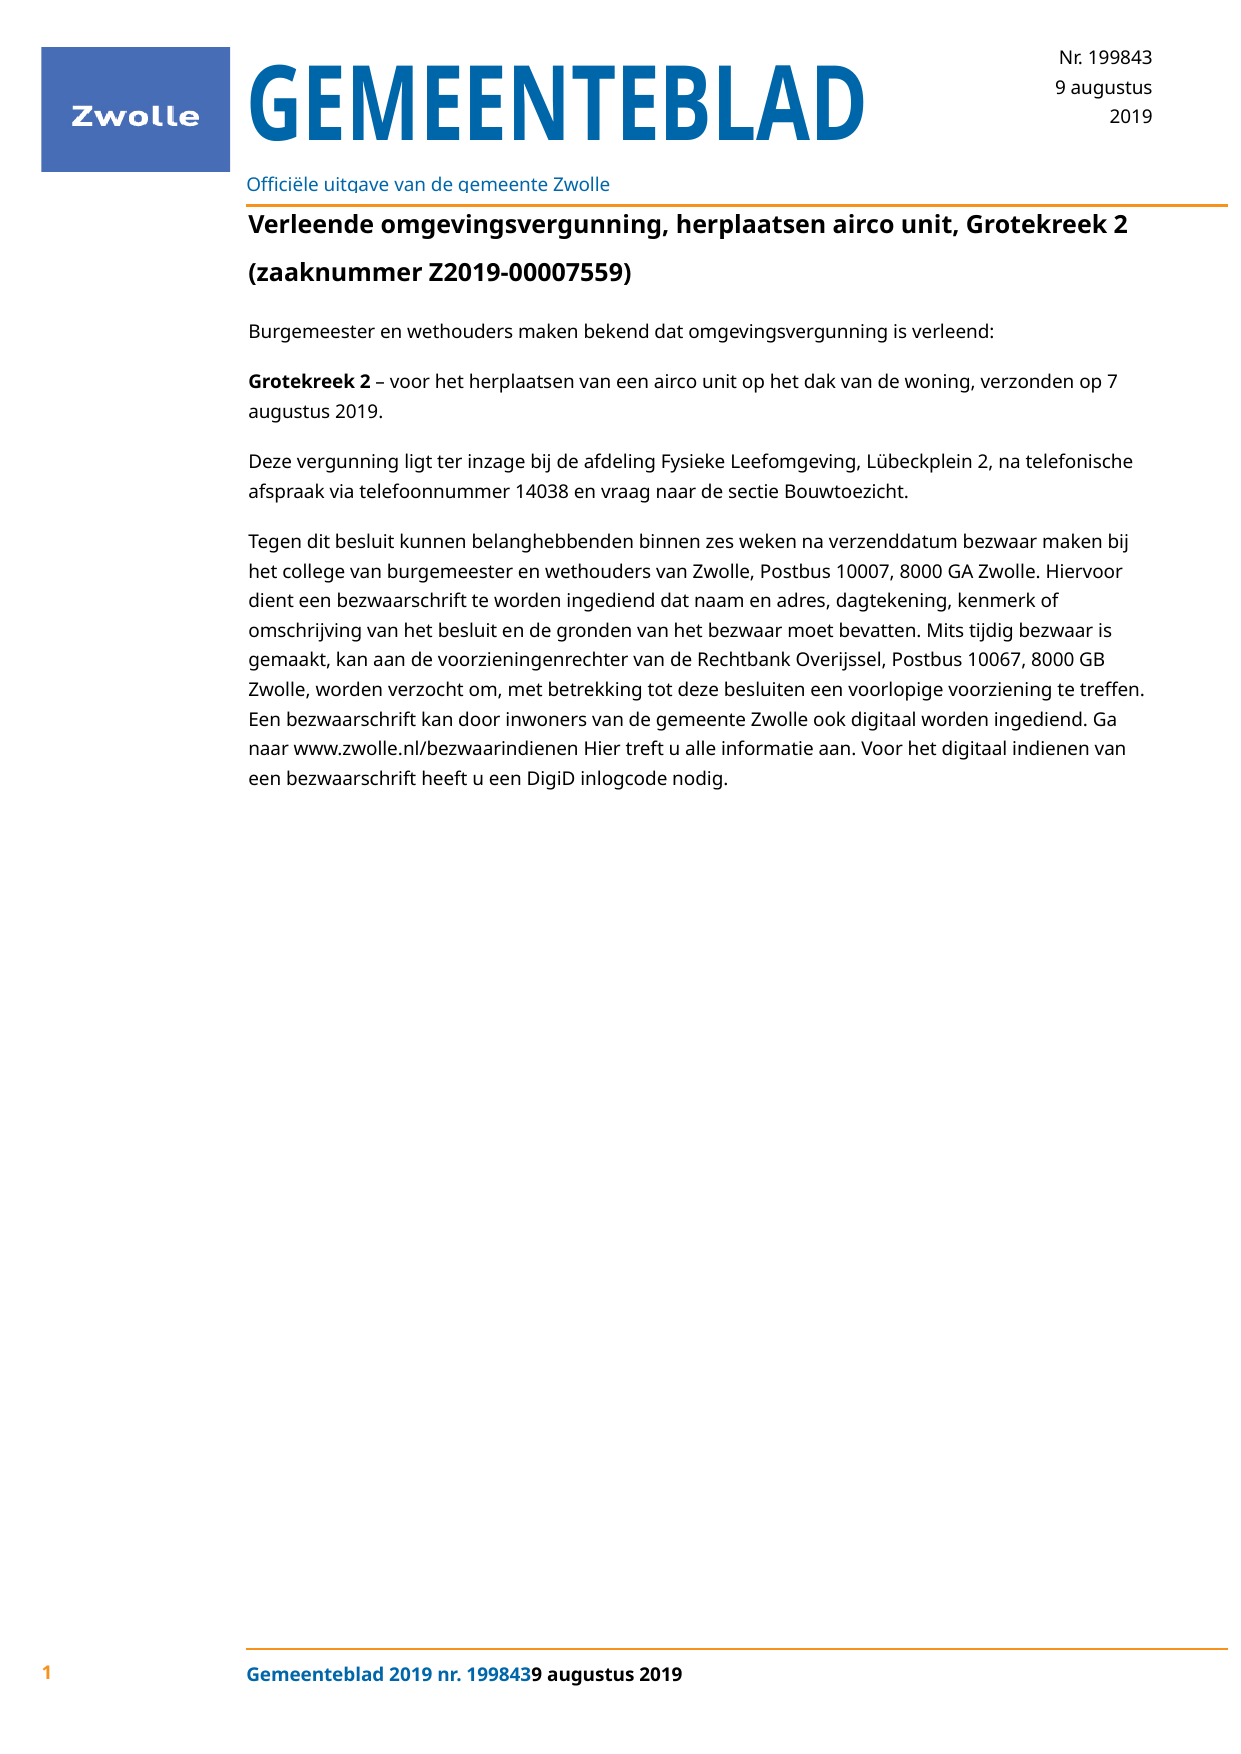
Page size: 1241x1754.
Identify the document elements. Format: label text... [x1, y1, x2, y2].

text Deze vergunning ligt ter inzage bij de afdeling Fysieke Leefomgeving, Lübeckplein 2, na telefonische afspraak via telefoonnummer 14038 en vraag naar de sectie Bouwtoezicht. [248, 448, 1152, 504]
text Verleende omgevingsvergunning, herplaatsen airco unit, Grotekreek 2 (zaaknummer Z2019-00007559) [248, 207, 1152, 288]
text Tegen dit besluit kunnen belanghebbenden binnen zes weken na verzenddatum bezwaar maken bij het college van burgemeester en wethouders van Zwolle, Postbus 10007, 8000 GA Zwolle. Hiervoor dient een bezwaarschrift te worden ingediend dat naam en adres, dagtekening, kenmerk of omschrijving van het besluit en de gronden van het bezwaar moet bevatten. Mits tijdig bezwaar is gemaakt, kan aan de voorzieningenrechter van de Rechtbank Overijssel, Postbus 10067, 8000 GB Zwolle, worden verzocht om, met betrekking tot deze besluiten een voorlopige voorziening te treffen. Een bezwaarschrift kan door inwoners van de gemeente Zwolle ook digitaal worden ingediend. Ga naar www.zwolle.nl/bezwaarindienen Hier treft u alle informatie aan. Voor het digitaal indienen van een bezwaarschrift heeft u een DigiD inlogcode nodig. [248, 528, 1152, 791]
text Grotekreek 2 – voor het herplaatsen van een airco unit op het dak van de woning, verzonden op 7 augustus 2019. [248, 368, 1152, 424]
picture [41, 47, 231, 172]
text Burgemeester en wethouders maken bekend dat omgevingsvergunning is verleend: [248, 318, 1152, 344]
